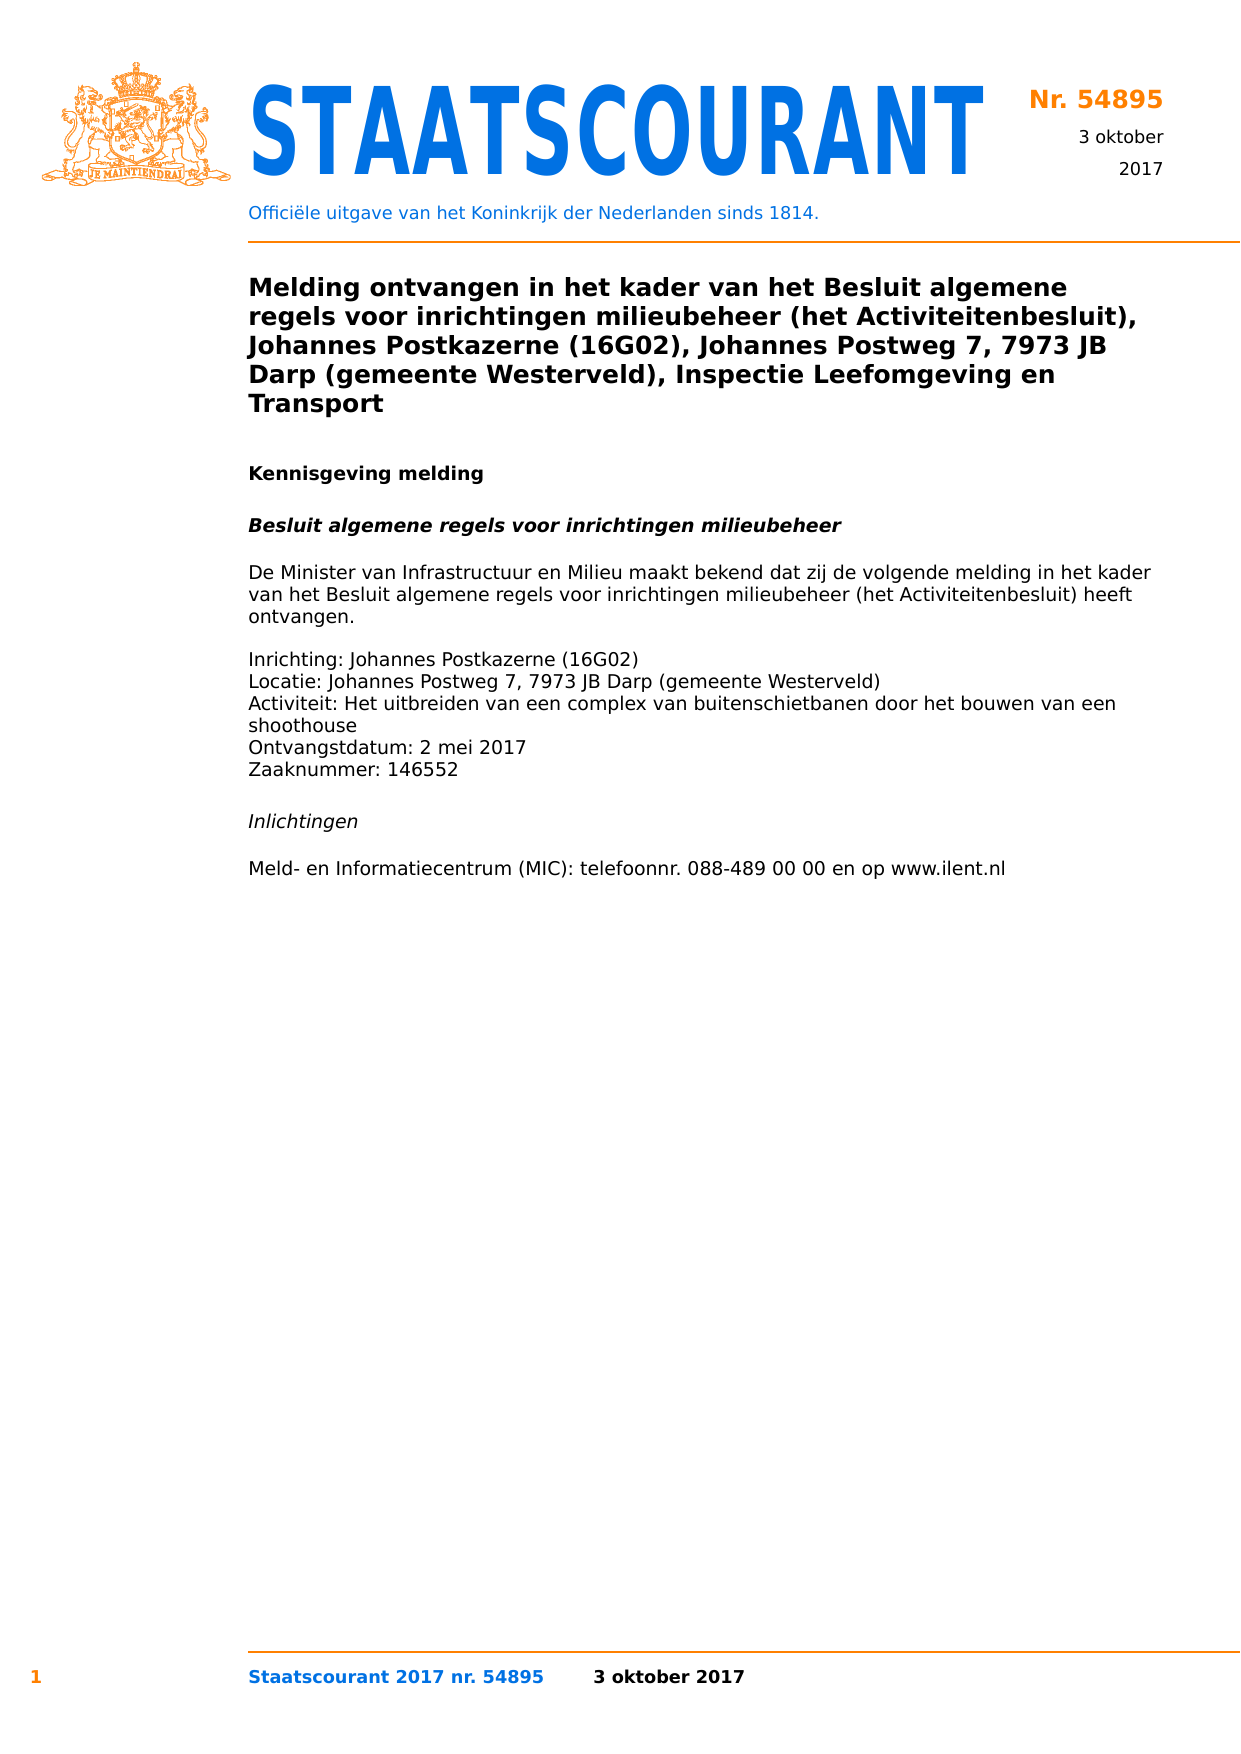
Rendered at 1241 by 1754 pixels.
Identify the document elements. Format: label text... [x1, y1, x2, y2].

table_cell 3 oktober [998, 121, 1240, 153]
table_header [25, 62, 248, 241]
subtitle Besluit algemene regels voor inrichtingen milieubeheer [248, 514, 1163, 537]
subtitle Inlichtingen [248, 811, 1163, 833]
subtitle Kennisgeving melding [248, 463, 1163, 484]
text shoothouse [248, 715, 1163, 737]
text Meld- en Informatiecentrum (MIC): telefoonnr. 088-489 00 00 en op www.ilent.nl [248, 858, 1163, 880]
text Ontvangstdatum: 2 mei 2017 [248, 737, 1163, 759]
table_header STAATSCOURANT [248, 62, 998, 203]
table_cell 2017 [998, 153, 1240, 203]
table_cell Officiële uitgave van het Koninkrijk der Nederlanden sinds 1814. [248, 203, 1240, 241]
text Inrichting: Johannes Postkazerne (16G02) [248, 649, 1163, 671]
picture [41, 62, 231, 186]
text Locatie: Johannes Postweg 7, 7973 JB Darp (gemeente Westerveld) [248, 671, 1163, 693]
text De Minister van Infrastructuur en Milieu maakt bekend dat zij de volgende melding in het kader van het Besluit algemene regels voor inrichtingen milieubeheer (het Activiteitenbesluit) heeft ontvangen. [248, 562, 1163, 627]
text Activiteit: Het uitbreiden van een complex van buitenschietbanen door het bouwen van een [248, 693, 1163, 715]
text Zaaknummer: 146552 [248, 759, 1163, 781]
subtitle Melding ontvangen in het kader van het Besluit algemene regels voor inrichtingen milieubeheer (het Activiteitenbesluit), Johannes Postkazerne (16G02), Johannes Postweg 7, 7973 JB Darp (gemeente Westerveld), Inspectie Leefomgeving en Transport [248, 273, 1163, 419]
table_header Nr. 54895 [998, 62, 1240, 121]
